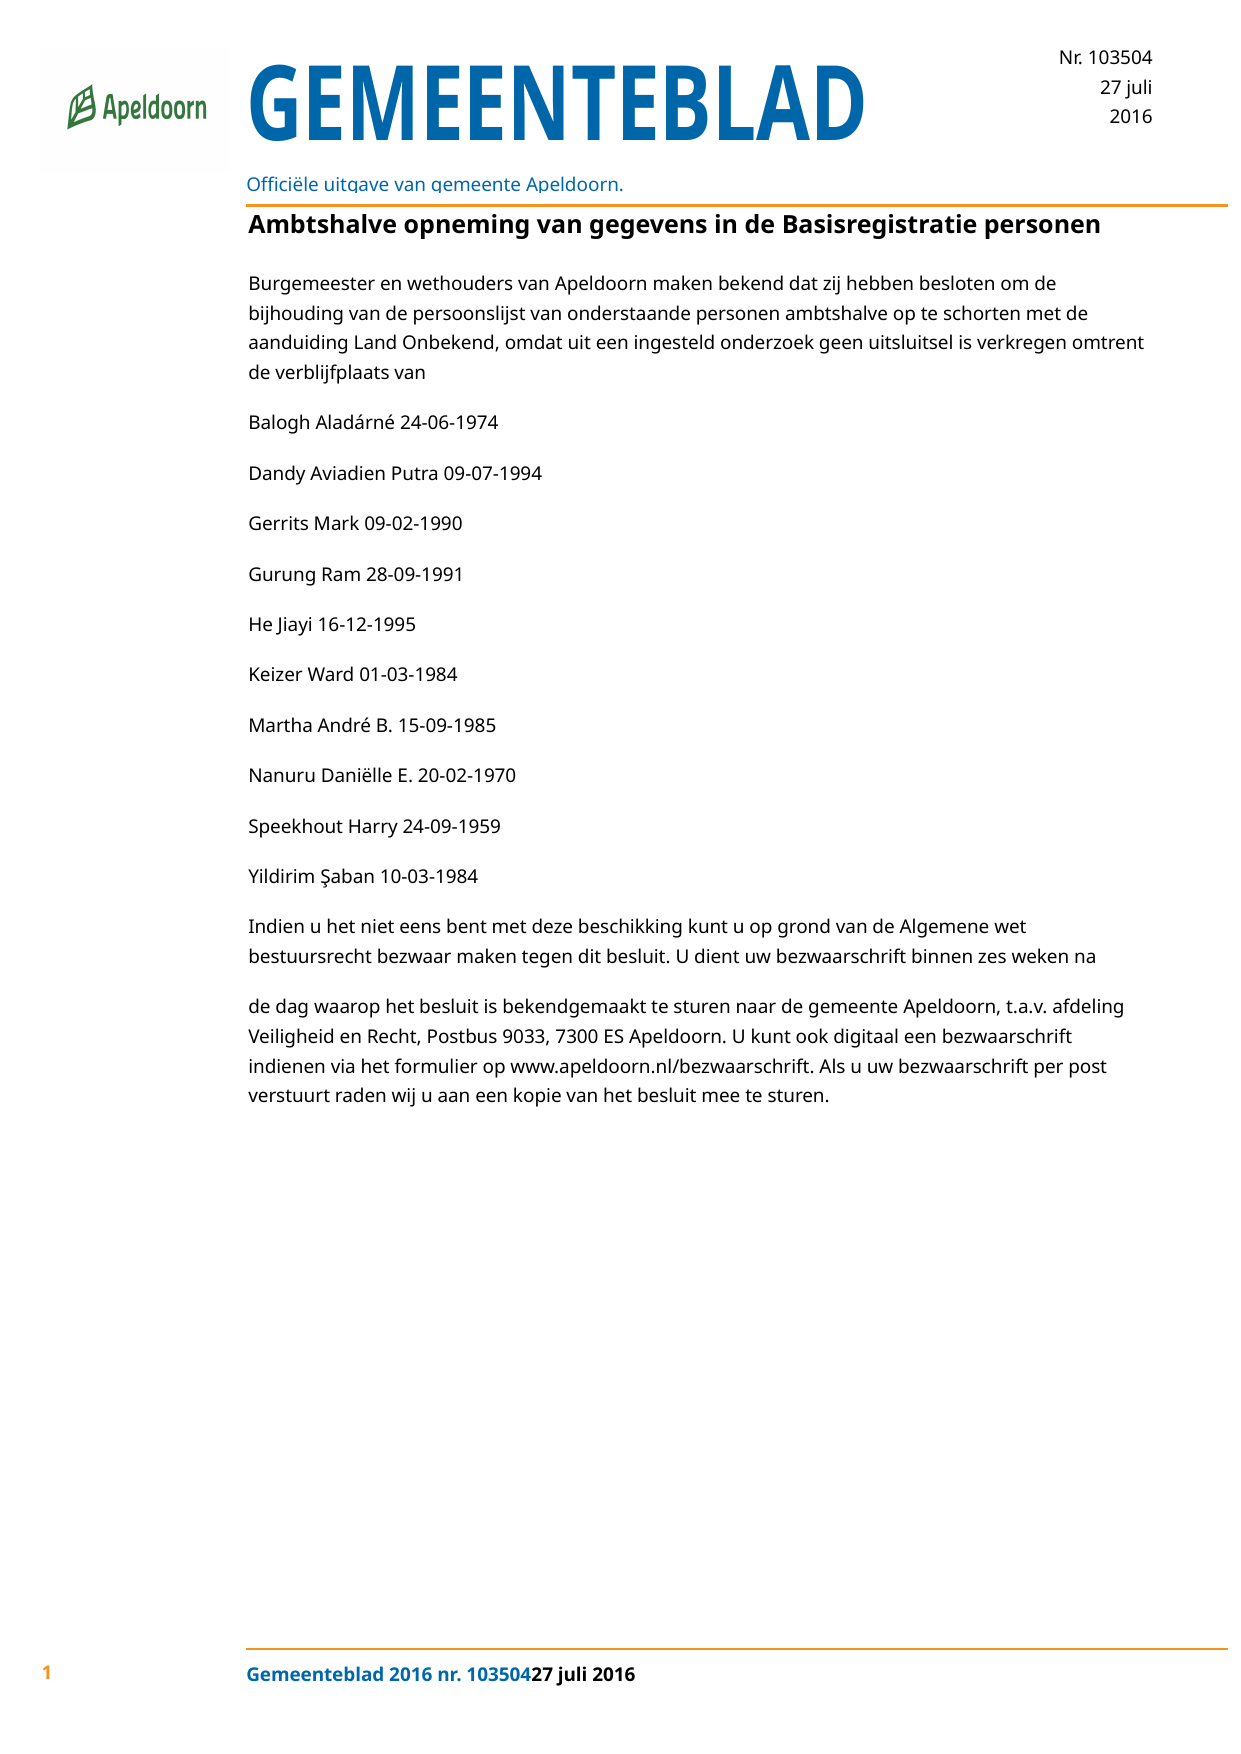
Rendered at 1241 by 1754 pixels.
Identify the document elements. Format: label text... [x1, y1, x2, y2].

text He Jiayi 16-12-1995 [248, 611, 1152, 637]
text Yildirim Şaban 10-03-1984 [248, 863, 1152, 889]
text Speekhout Harry 24-09-1959 [248, 813, 1152, 838]
text Balogh Aladárné 24-06-1974 [248, 409, 1152, 435]
text Keizer Ward 01-03-1984 [248, 662, 1152, 687]
text Gerrits Mark 09-02-1990 [248, 510, 1152, 536]
text Dandy Aviadien Putra 09-07-1994 [248, 460, 1152, 486]
text Martha André B. 15-09-1985 [248, 712, 1152, 738]
text Indien u het niet eens bent met deze beschikking kunt u op grond van de Algemene wet bestuursrecht bezwaar maken tegen dit besluit. U dient uw bezwaarschrift binnen zes weken na [248, 914, 1152, 969]
text Ambtshalve opneming van gegevens in de Basisregistratie personen [248, 207, 1152, 241]
picture [41, 47, 231, 172]
text de dag waarop het besluit is bekendgemaakt te sturen naar de gemeente Apeldoorn, t.a.v. afdeling Veiligheid en Recht, Postbus 9033, 7300 ES Apeldoorn. U kunt ook digitaal een bezwaarschrift indienen via het formulier op www.apeldoorn.nl/bezwaarschrift. Als u uw bezwaarschrift per post verstuurt raden wij u aan een kopie van het besluit mee te sturen. [248, 994, 1152, 1108]
text Gurung Ram 28-09-1991 [248, 561, 1152, 586]
text Burgemeester en wethouders van Apeldoorn maken bekend dat zij hebben besloten om de bijhouding van de persoonslijst van onderstaande personen ambtshalve op te schorten met de aanduiding Land Onbekend, omdat uit een ingesteld onderzoek geen uitsluitsel is verkregen omtrent de verblijfplaats van [248, 270, 1152, 385]
text Nanuru Daniëlle E. 20-02-1970 [248, 762, 1152, 788]
